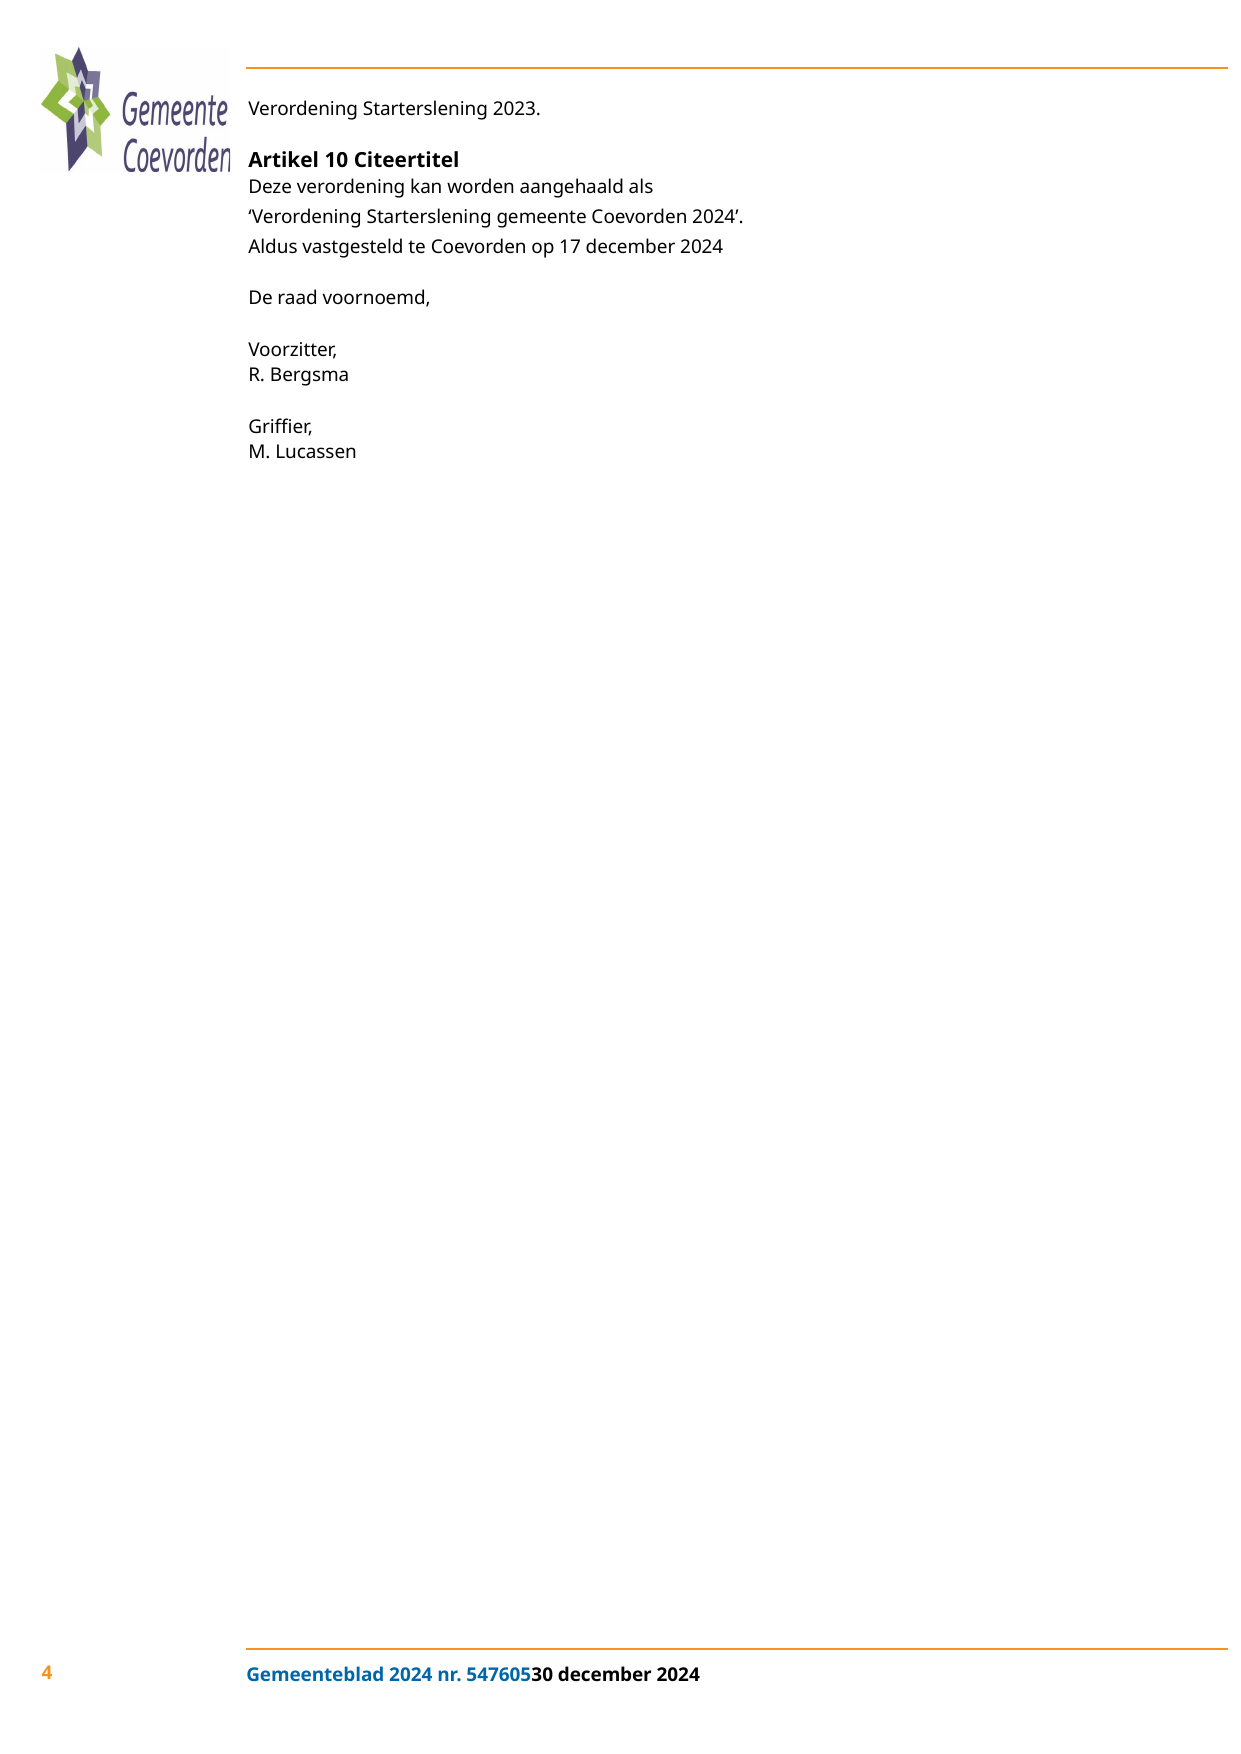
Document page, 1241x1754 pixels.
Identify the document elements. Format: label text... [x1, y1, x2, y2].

text Artikel 10 Citeertitel [248, 145, 1152, 174]
text M. Lucassen [248, 439, 1152, 464]
text Voorzitter, [248, 336, 1152, 361]
picture [41, 47, 231, 172]
text De raad voornoemd, [248, 284, 1152, 310]
text Aldus vastgesteld te Coevorden op 17 december 2024 [248, 233, 1152, 258]
text R. Bergsma [248, 361, 1152, 387]
text Verordening Starterslening 2023. [248, 95, 1152, 121]
text ‘Verordening Starterslening gemeente Coevorden 2024’. [248, 203, 1152, 229]
text Griffier, [248, 413, 1152, 439]
text Deze verordening kan worden aangehaald als [248, 174, 1152, 199]
